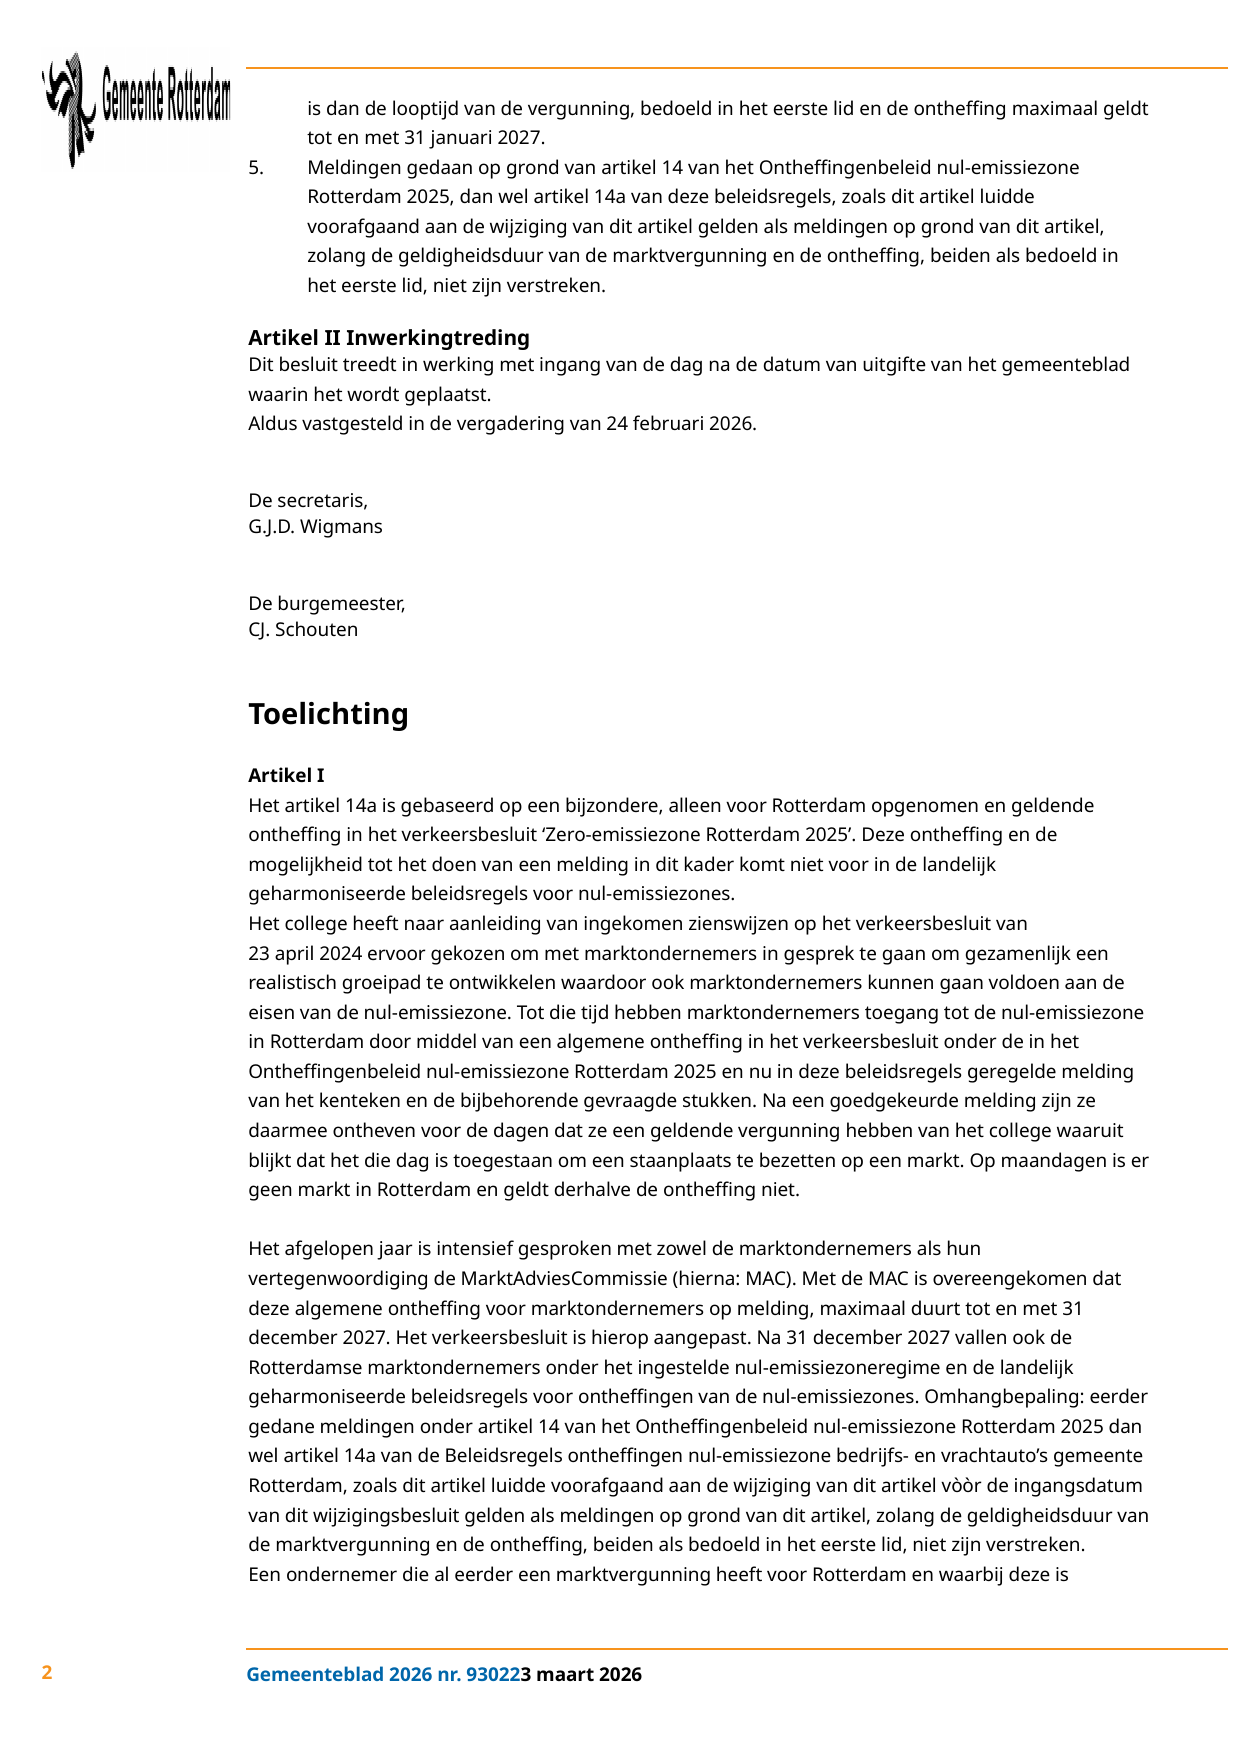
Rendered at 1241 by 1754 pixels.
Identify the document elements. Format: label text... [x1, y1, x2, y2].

text 23 april 2024 ervoor gekozen om met marktondernemers in gesprek te gaan om gezamenlijk een realistisch groeipad te ontwikkelen waardoor ook marktondernemers kunnen gaan voldoen aan de eisen van de nul-emissiezone. Tot die tijd hebben marktondernemers toegang tot de nul-emissiezone in Rotterdam door middel van een algemene ontheffing in het verkeersbesluit onder de in het Ontheffingenbeleid nul-emissiezone Rotterdam 2025 en nu in deze beleidsregels geregelde melding van het kenteken en de bijbehorende gevraagde stukken. Na een goedgekeurde melding zijn ze daarmee ontheven voor de dagen dat ze een geldende vergunning hebben van het college waaruit blijkt dat het die dag is toegestaan om een staanplaats te bezetten op een markt. Op maandagen is er geen markt in Rotterdam en geldt derhalve de ontheffing niet. [248, 940, 1152, 1202]
text Een ondernemer die al eerder een marktvergunning heeft voor Rotterdam en waarbij deze is [248, 1561, 1152, 1587]
picture [41, 47, 231, 172]
text Het college heeft naar aanleiding van ingekomen zienswijzen op het verkeersbesluit van [248, 910, 1152, 936]
text Het afgelopen jaar is intensief gesproken met zowel de marktondernemers als hun vertegenwoordiging de MarktAdviesCommissie (hierna: MAC). Met de MAC is overeengekomen dat deze algemene ontheffing voor marktondernemers op melding, maximaal duurt tot en met 31 december 2027. Het verkeersbesluit is hierop aangepast. Na 31 december 2027 vallen ook de Rotterdamse marktondernemers onder het ingestelde nul-emissiezoneregime en de landelijk geharmoniseerde beleidsregels voor ontheffingen van de nul-emissiezones. Omhangbepaling: eerder gedane meldingen onder artikel 14 van het Ontheffingenbeleid nul-emissiezone Rotterdam 2025 dan wel artikel 14a van de Beleidsregels ontheffingen nul-emissiezone bedrijfs- en vrachtauto’s gemeente Rotterdam, zoals dit artikel luidde voorafgaand aan de wijziging van dit artikel vòòr de ingangsdatum van dit wijzigingsbesluit gelden als meldingen op grond van dit artikel, zolang de geldigheidsduur van de marktvergunning en de ontheffing, beiden als bedoeld in het eerste lid, niet zijn verstreken. [248, 1236, 1152, 1557]
text De burgemeester, [248, 590, 1152, 616]
list is dan de looptijd van de vergunning, bedoeld in het eerste lid en de ontheffing maximaal geldt tot en met 31 januari 2027. [248, 95, 1152, 150]
text Toelichting [248, 693, 1152, 733]
text Artikel I [248, 762, 1152, 788]
text G.J.D. Wigmans [248, 513, 1152, 539]
text Artikel II Inwerkingtreding [248, 323, 1152, 351]
text Dit besluit treedt in werking met ingang van de dag na de datum van uitgifte van het gemeenteblad waarin het wordt geplaatst. [248, 351, 1152, 406]
text Het artikel 14a is gebaseerd op een bijzondere, alleen voor Rotterdam opgenomen en geldende ontheffing in het verkeersbesluit ‘Zero-emissiezone Rotterdam 2025’. Deze ontheffing en de mogelijkheid tot het doen van een melding in dit kader komt niet voor in de landelijk geharmoniseerde beleidsregels voor nul-emissiezones. [248, 792, 1152, 906]
text CJ. Schouten [248, 616, 1152, 642]
text Aldus vastgesteld in de vergadering van 24 februari 2026. [248, 410, 1152, 436]
list Meldingen gedaan op grond van artikel 14 van het Ontheffingenbeleid nul-emissiezone Rotterdam 2025, dan wel artikel 14a van deze beleidsregels, zoals dit artikel luidde voorafgaand aan de wijziging van dit artikel gelden als meldingen op grond van dit artikel, zolang de geldigheidsduur van de marktvergunning en de ontheffing, beiden als bedoeld in het eerste lid, niet zijn verstreken. [248, 154, 1152, 298]
text De secretaris, [248, 487, 1152, 513]
